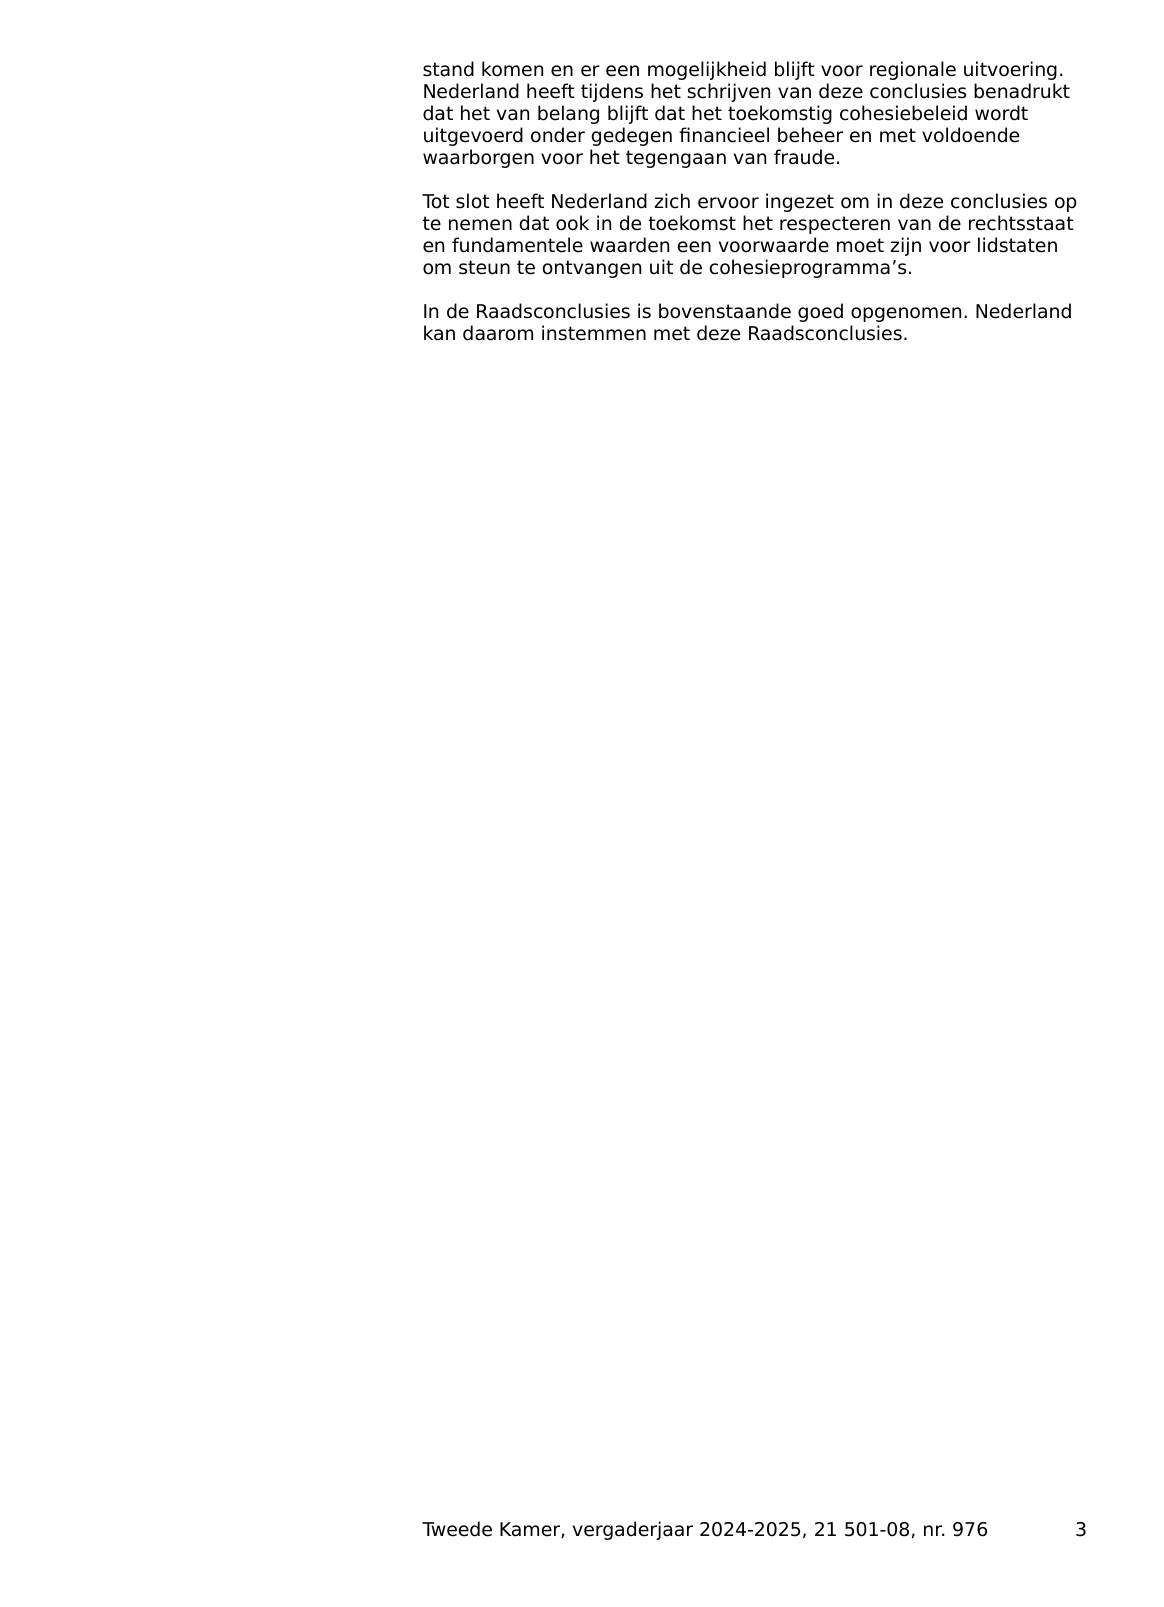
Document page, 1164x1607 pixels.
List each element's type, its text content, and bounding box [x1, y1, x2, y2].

text Tot slot heeft Nederland zich ervoor ingezet om in deze conclusies op te nemen dat ook in de toekomst het respecteren van de rechtsstaat en fundamentele waarden een voorwaarde moet zijn voor lidstaten om steun te ontvangen uit de cohesieprogramma’s. [422, 191, 1087, 279]
text stand komen en er een mogelijkheid blijft voor regionale uitvoering. Nederland heeft tijdens het schrijven van deze conclusies benadrukt dat het van belang blijft dat het toekomstig cohesiebeleid wordt uitgevoerd onder gedegen financieel beheer en met voldoende waarborgen voor het tegengaan van fraude. [422, 59, 1087, 169]
text In de Raadsconclusies is bovenstaande goed opgenomen. Nederland kan daarom instemmen met deze Raadsconclusies. [422, 301, 1087, 345]
